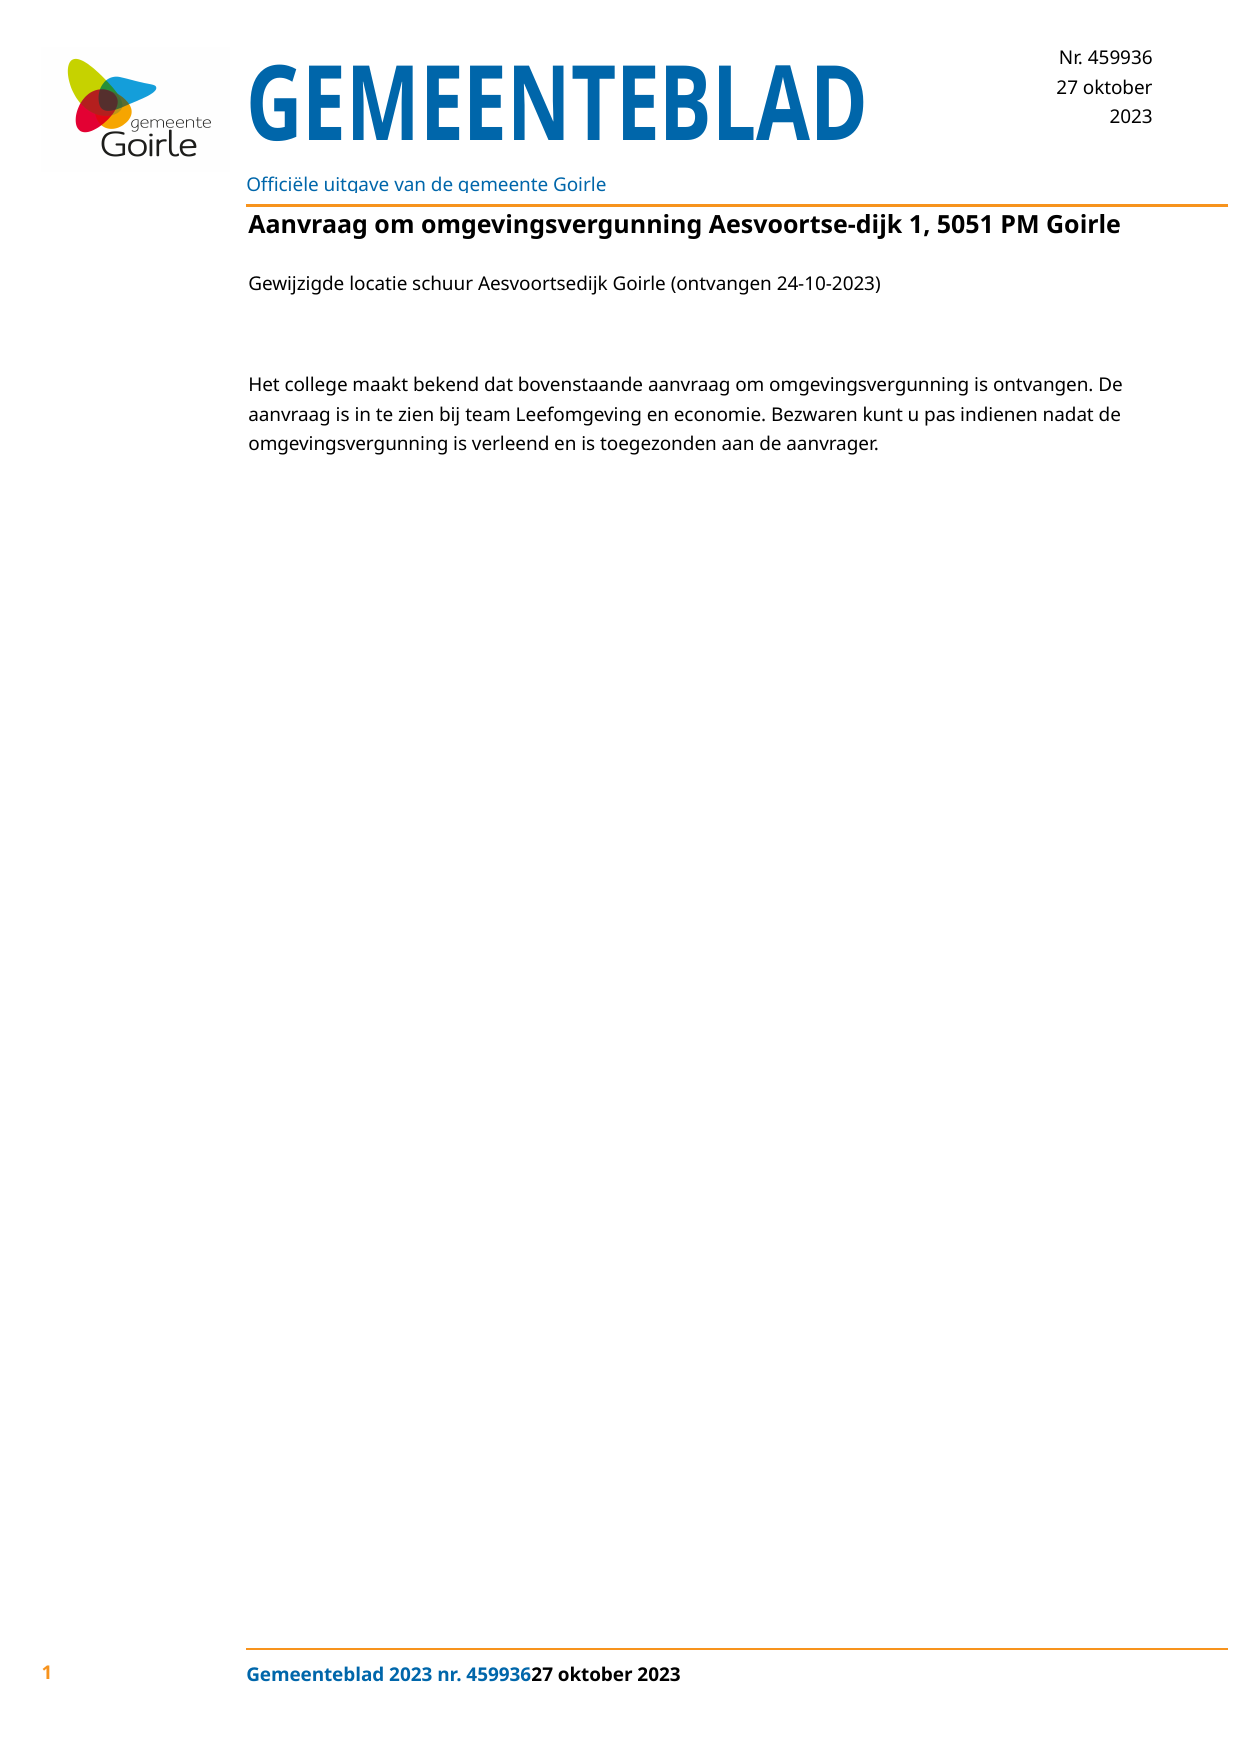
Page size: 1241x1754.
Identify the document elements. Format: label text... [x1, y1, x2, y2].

text Het college maakt bekend dat bovenstaande aanvraag om omgevingsvergunning is ontvangen. De aanvraag is in te zien bij team Leefomgeving en economie. Bezwaren kunt u pas indienen nadat de omgevingsvergunning is verleend en is toegezonden aan de aanvrager. [248, 371, 1152, 456]
text Gewijzigde locatie schuur Aesvoortsedijk Goirle (ontvangen 24-10-2023) [248, 270, 1152, 296]
picture [41, 47, 231, 172]
text Aanvraag om omgevingsvergunning Aesvoortse-dijk 1, 5051 PM Goirle [248, 207, 1152, 241]
